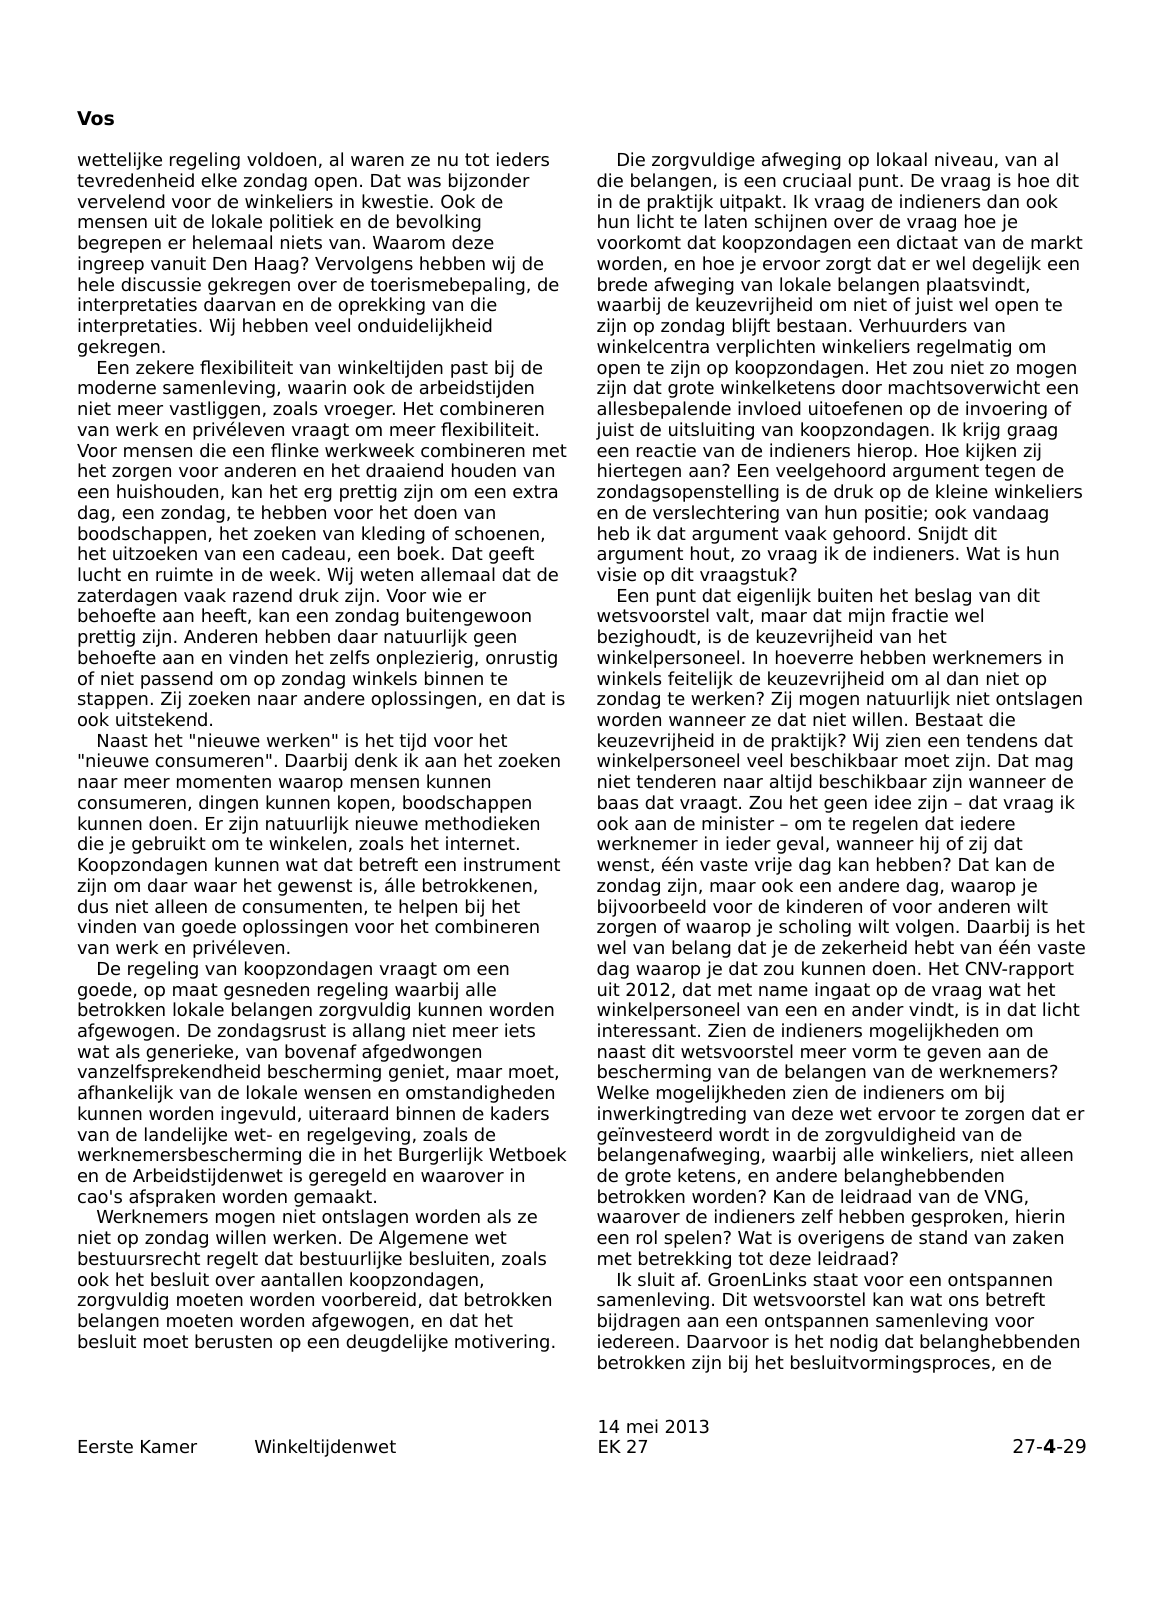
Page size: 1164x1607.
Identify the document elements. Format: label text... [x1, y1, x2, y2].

text Naast het "nieuwe werken" is het tijd voor het "nieuwe consumeren". Daarbij denk ik aan het zoeken naar meer momenten waarop mensen kunnen consumeren, dingen kunnen kopen, boodschappen kunnen doen. Er zijn natuurlijk nieuwe methodieken die je gebruikt om te winkelen, zoals het internet. Koopzondagen kunnen wat dat betreft een instrument zijn om daar waar het gewenst is, álle betrokkenen, dus niet alleen de consumenten, te helpen bij het vinden van goede oplossingen voor het combineren van werk en privéleven. [77, 731, 567, 959]
text wettelijke regeling voldoen, al waren ze nu tot ieders tevredenheid elke zondag open. Dat was bijzonder vervelend voor de winkeliers in kwestie. Ook de mensen uit de lokale politiek en de bevolking begrepen er helemaal niets van. Waarom deze ingreep vanuit Den Haag? Vervolgens hebben wij de hele discussie gekregen over de toerismebepaling, de interpretaties daarvan en de oprekking van die interpretaties. Wij hebben veel onduidelijkheid gekregen. [77, 150, 567, 357]
text Ik sluit af. GroenLinks staat voor een ontspannen samenleving. Dit wetsvoorstel kan wat ons betreft bijdragen aan een ontspannen samenleving voor iedereen. Daarvoor is het nodig dat belanghebbenden betrokken zijn bij het besluitvormingsproces, en de [596, 1269, 1087, 1373]
text Werknemers mogen niet ontslagen worden als ze niet op zondag willen werken. De Algemene wet bestuursrecht regelt dat bestuurlijke besluiten, zoals ook het besluit over aantallen koopzondagen, zorgvuldig moeten worden voorbereid, dat betrokken belangen moeten worden afgewogen, en dat het besluit moet berusten op een deugdelijke motivering. [77, 1207, 567, 1352]
text Een punt dat eigenlijk buiten het beslag van dit wetsvoorstel valt, maar dat mijn fractie wel bezighoudt, is de keuzevrijheid van het winkelpersoneel. In hoeverre hebben werknemers in winkels feitelijk de keuzevrijheid om al dan niet op zondag te werken? Zij mogen natuurlijk niet ontslagen worden wanneer ze dat niet willen. Bestaat die keuzevrijheid in de praktijk? Wij zien een tendens dat winkelpersoneel veel beschikbaar moet zijn. Dat mag niet tenderen naar altijd beschikbaar zijn wanneer de baas dat vraagt. Zou het geen idee zijn – dat vraag ik ook aan de minister – om te regelen dat iedere werknemer in ieder geval, wanneer hij of zij dat wenst, één vaste vrije dag kan hebben? Dat kan de zondag zijn, maar ook een andere dag, waarop je bijvoorbeeld voor de kinderen of voor anderen wilt zorgen of waarop je scholing wilt volgen. Daarbij is het wel van belang dat je de zekerheid hebt van één vaste dag waarop je dat zou kunnen doen. Het CNV-rapport uit 2012, dat met name ingaat op de vraag wat het winkelpersoneel van een en ander vindt, is in dat licht interessant. Zien de indieners mogelijkheden om naast dit wetsvoorstel meer vorm te geven aan de bescherming van de belangen van de werknemers? Welke mogelijkheden zien de indieners om bij inwerkingtreding van deze wet ervoor te zorgen dat er geïnvesteerd wordt in de zorgvuldigheid van de belangenafweging, waarbij alle winkeliers, niet alleen de grote ketens, en andere belanghebbenden betrokken worden? Kan de leidraad van de VNG, waarover de indieners zelf hebben gesproken, hierin een rol spelen? Wat is overigens de stand van zaken met betrekking tot deze leidraad? [596, 586, 1087, 1269]
text Die zorgvuldige afweging op lokaal niveau, van al die belangen, is een cruciaal punt. De vraag is hoe dit in de praktijk uitpakt. Ik vraag de indieners dan ook hun licht te laten schijnen over de vraag hoe je voorkomt dat koopzondagen een dictaat van de markt worden, en hoe je ervoor zorgt dat er wel degelijk een brede afweging van lokale belangen plaatsvindt, waarbij de keuzevrijheid om niet of juist wel open te zijn op zondag blijft bestaan. Verhuurders van winkelcentra verplichten winkeliers regelmatig om open te zijn op koopzondagen. Het zou niet zo mogen zijn dat grote winkelketens door machtsoverwicht een allesbepalende invloed uitoefenen op de invoering of juist de uitsluiting van koopzondagen. Ik krijg graag een reactie van de indieners hierop. Hoe kijken zij hiertegen aan? Een veelgehoord argument tegen de zondagsopenstelling is de druk op de kleine winkeliers en de verslechtering van hun positie; ook vandaag heb ik dat argument vaak gehoord. Snijdt dit argument hout, zo vraag ik de indieners. Wat is hun visie op dit vraagstuk? [596, 150, 1087, 586]
text Een zekere flexibiliteit van winkeltijden past bij de moderne samenleving, waarin ook de arbeidstijden niet meer vastliggen, zoals vroeger. Het combineren van werk en privéleven vraagt om meer flexibiliteit. Voor mensen die een flinke werkweek combineren met het zorgen voor anderen en het draaiend houden van een huishouden, kan het erg prettig zijn om een extra dag, een zondag, te hebben voor het doen van boodschappen, het zoeken van kleding of schoenen, het uitzoeken van een cadeau, een boek. Dat geeft lucht en ruimte in de week. Wij weten allemaal dat de zaterdagen vaak razend druk zijn. Voor wie er behoefte aan heeft, kan een zondag buitengewoon prettig zijn. Anderen hebben daar natuurlijk geen behoefte aan en vinden het zelfs onplezierig, onrustig of niet passend om op zondag winkels binnen te stappen. Zij zoeken naar andere oplossingen, en dat is ook uitstekend. [77, 357, 567, 731]
text De regeling van koopzondagen vraagt om een goede, op maat gesneden regeling waarbij alle betrokken lokale belangen zorgvuldig kunnen worden afgewogen. De zondagsrust is allang niet meer iets wat als generieke, van bovenaf afgedwongen vanzelfsprekendheid bescherming geniet, maar moet, afhankelijk van de lokale wensen en omstandigheden kunnen worden ingevuld, uiteraard binnen de kaders van de landelijke wet- en regelgeving, zoals de werknemersbescherming die in het Burgerlijk Wetboek en de Arbeidstijdenwet is geregeld en waarover in cao's afspraken worden gemaakt. [77, 959, 567, 1207]
